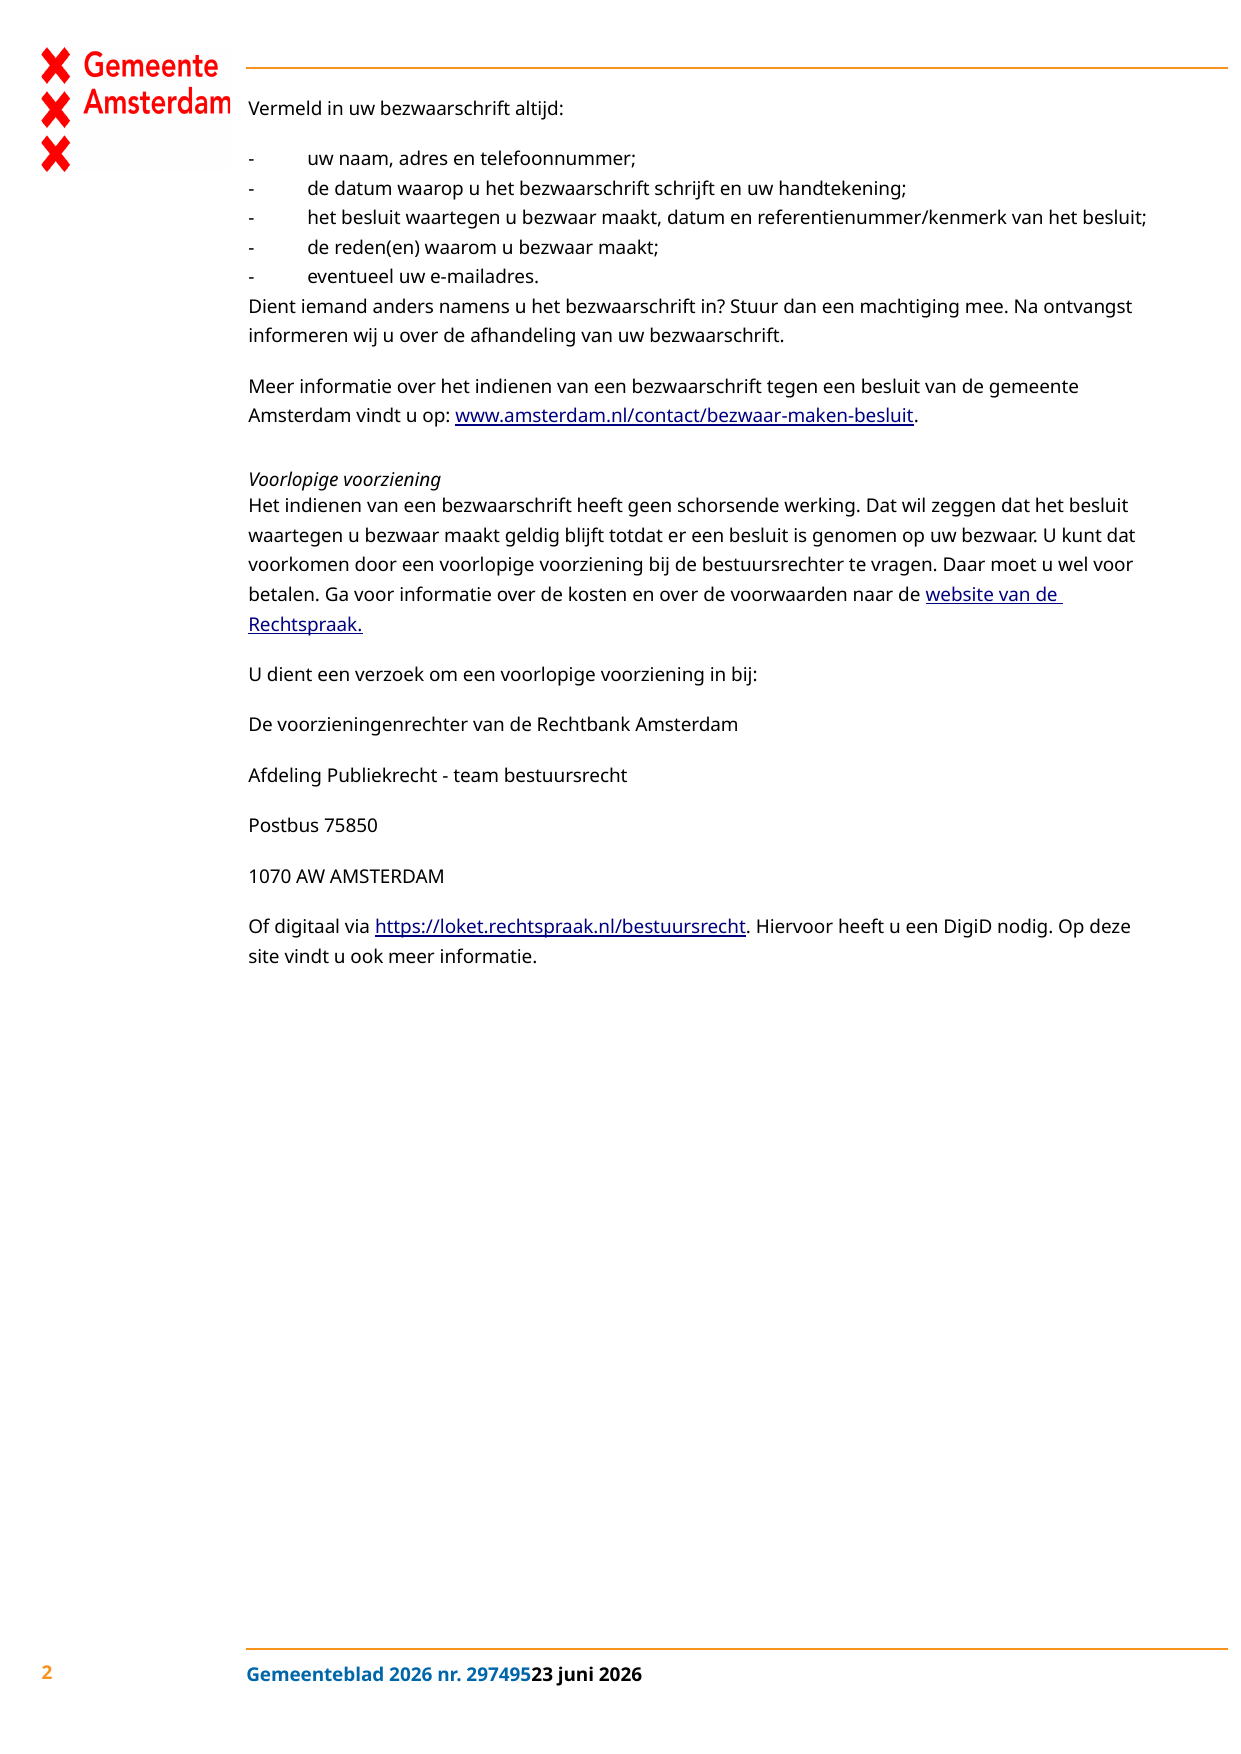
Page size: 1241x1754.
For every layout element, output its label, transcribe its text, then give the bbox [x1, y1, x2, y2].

text Voorlopige voorziening [248, 467, 1152, 492]
text Afdeling Publiekrecht - team bestuursrecht [248, 762, 1152, 788]
list het besluit waartegen u bezwaar maakt, datum en referentienummer/kenmerk van het besluit; [248, 204, 1152, 230]
picture [41, 47, 231, 172]
list eventueel uw e-mailadres. [248, 263, 1152, 289]
text Dient iemand anders namens u het bezwaarschrift in? Stuur dan een machtiging mee. Na ontvangst informeren wij u over de afhandeling van uw bezwaarschrift. [248, 293, 1152, 348]
list de datum waarop u het bezwaarschrift schrijft en uw handtekening; [248, 175, 1152, 201]
text Vermeld in uw bezwaarschrift altijd: [248, 95, 1152, 121]
text De voorzieningenrechter van de Rechtbank Amsterdam [248, 712, 1152, 737]
text Postbus 75850 [248, 812, 1152, 838]
text Of digitaal via https://loket.rechtspraak.nl/bestuursrecht. Hiervoor heeft u een DigiD nodig. Op deze site vindt u ook meer informatie. [248, 913, 1152, 968]
text Het indienen van een bezwaarschrift heeft geen schorsende werking. Dat wil zeggen dat het besluit waartegen u bezwaar maakt geldig blijft totdat er een besluit is genomen op uw bezwaar. U kunt dat voorkomen door een voorlopige voorziening bij de bestuursrechter te vragen. Daar moet u wel voor betalen. Ga voor informatie over de kosten en over de voorwaarden naar de website van de Rechtspraak. [248, 492, 1152, 636]
list de reden(en) waarom u bezwaar maakt; [248, 234, 1152, 260]
text Meer informatie over het indienen van een bezwaarschrift tegen een besluit van de gemeente Amsterdam vindt u op: www.amsterdam.nl/contact/bezwaar-maken-besluit. [248, 373, 1152, 428]
list uw naam, adres en telefoonnummer; [248, 145, 1152, 171]
text 1070 AW AMSTERDAM [248, 863, 1152, 888]
text U dient een verzoek om een voorlopige voorziening in bij: [248, 661, 1152, 687]
